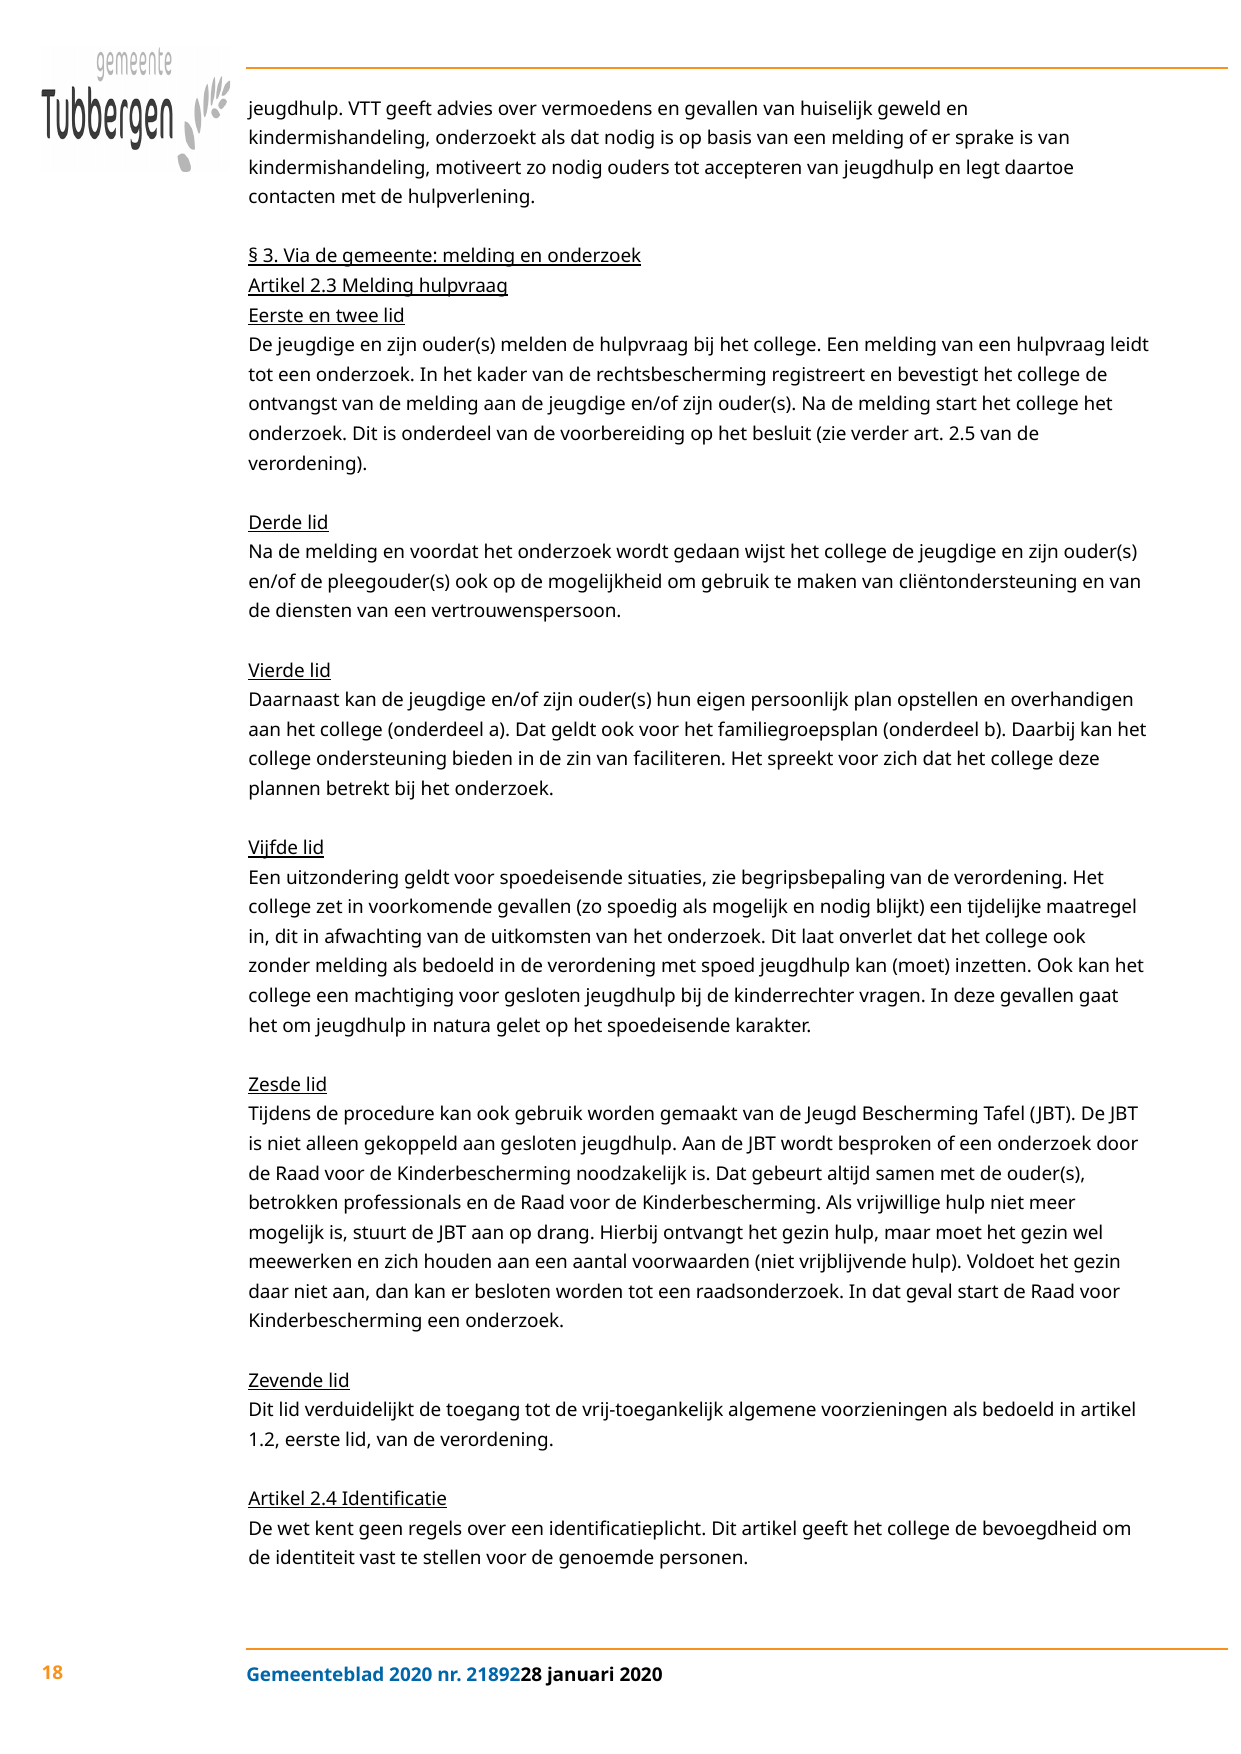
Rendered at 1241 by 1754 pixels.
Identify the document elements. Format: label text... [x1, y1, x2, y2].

text jeugdhulp. VTT geeft advies over vermoedens en gevallen van huiselijk geweld en kindermishandeling, onderzoekt als dat nodig is op basis van een melding of er sprake is van kindermishandeling, motiveert zo nodig ouders tot accepteren van jeugdhulp en legt daartoe contacten met de hulpverlening. [248, 95, 1152, 209]
text Daarnaast kan de jeugdige en/of zijn ouder(s) hun eigen persoonlijk plan opstellen en overhandigen aan het college (onderdeel a). Dat geldt ook voor het familiegroepsplan (onderdeel b). Daarbij kan het college ondersteuning bieden in de zin van faciliteren. Het spreekt voor zich dat het college deze plannen betrekt bij het onderzoek. [248, 686, 1152, 801]
text De wet kent geen regels over een identificatieplicht. Dit artikel geeft het college de bevoegdheid om de identiteit vast te stellen voor de genoemde personen. [248, 1515, 1152, 1570]
text Artikel 2.3 Melding hulpvraag [248, 272, 1152, 298]
text Vijfde lid [248, 834, 1152, 860]
text Tijdens de procedure kan ook gebruik worden gemaakt van de Jeugd Bescherming Tafel (JBT). De JBT is niet alleen gekoppeld aan gesloten jeugdhulp. Aan de JBT wordt besproken of een onderzoek door de Raad voor de Kinderbescherming noodzakelijk is. Dat gebeurt altijd samen met de ouder(s), betrokken professionals en de Raad voor de Kinderbescherming. Als vrijwillige hulp niet meer mogelijk is, stuurt de JBT aan op drang. Hierbij ontvangt het gezin hulp, maar moet het gezin wel meewerken en zich houden aan een aantal voorwaarden (niet vrijblijvende hulp). Voldoet het gezin daar niet aan, dan kan er besloten worden tot een raadsonderzoek. In dat geval start de Raad voor Kinderbescherming een onderzoek. [248, 1101, 1152, 1333]
picture [41, 47, 231, 172]
text Na de melding en voordat het onderzoek wordt gedaan wijst het college de jeugdige en zijn ouder(s) en/of de pleegouder(s) ook op de mogelijkheid om gebruik te maken van cliëntondersteuning en van de diensten van een vertrouwenspersoon. [248, 538, 1152, 623]
text § 3. Via de gemeente: melding en onderzoek [248, 243, 1152, 268]
text Derde lid [248, 509, 1152, 535]
text Eerste en twee lid [248, 302, 1152, 328]
text Vierde lid [248, 657, 1152, 683]
text Dit lid verduidelijkt de toegang tot de vrij-toegankelijk algemene voorzieningen als bedoeld in artikel 1.2, eerste lid, van de verordening. [248, 1396, 1152, 1452]
text Zesde lid [248, 1071, 1152, 1097]
text De jeugdige en zijn ouder(s) melden de hulpvraag bij het college. Een melding van een hulpvraag leidt tot een onderzoek. In het kader van de rechtsbescherming registreert en bevestigt het college de ontvangst van de melding aan de jeugdige en/of zijn ouder(s). Na de melding start het college het onderzoek. Dit is onderdeel van de voorbereiding op het besluit (zie verder art. 2.5 van de verordening). [248, 331, 1152, 476]
text Zevende lid [248, 1367, 1152, 1393]
text Een uitzondering geldt voor spoedeisende situaties, zie begripsbepaling van de verordening. Het college zet in voorkomende gevallen (zo spoedig als mogelijk en nodig blijkt) een tijdelijke maatregel in, dit in afwachting van de uitkomsten van het onderzoek. Dit laat onverlet dat het college ook zonder melding als bedoeld in de verordening met spoed jeugdhulp kan (moet) inzetten. Ook kan het college een machtiging voor gesloten jeugdhulp bij de kinderrechter vragen. In deze gevallen gaat het om jeugdhulp in natura gelet op het spoedeisende karakter. [248, 864, 1152, 1038]
text Artikel 2.4 Identificatie [248, 1485, 1152, 1511]
